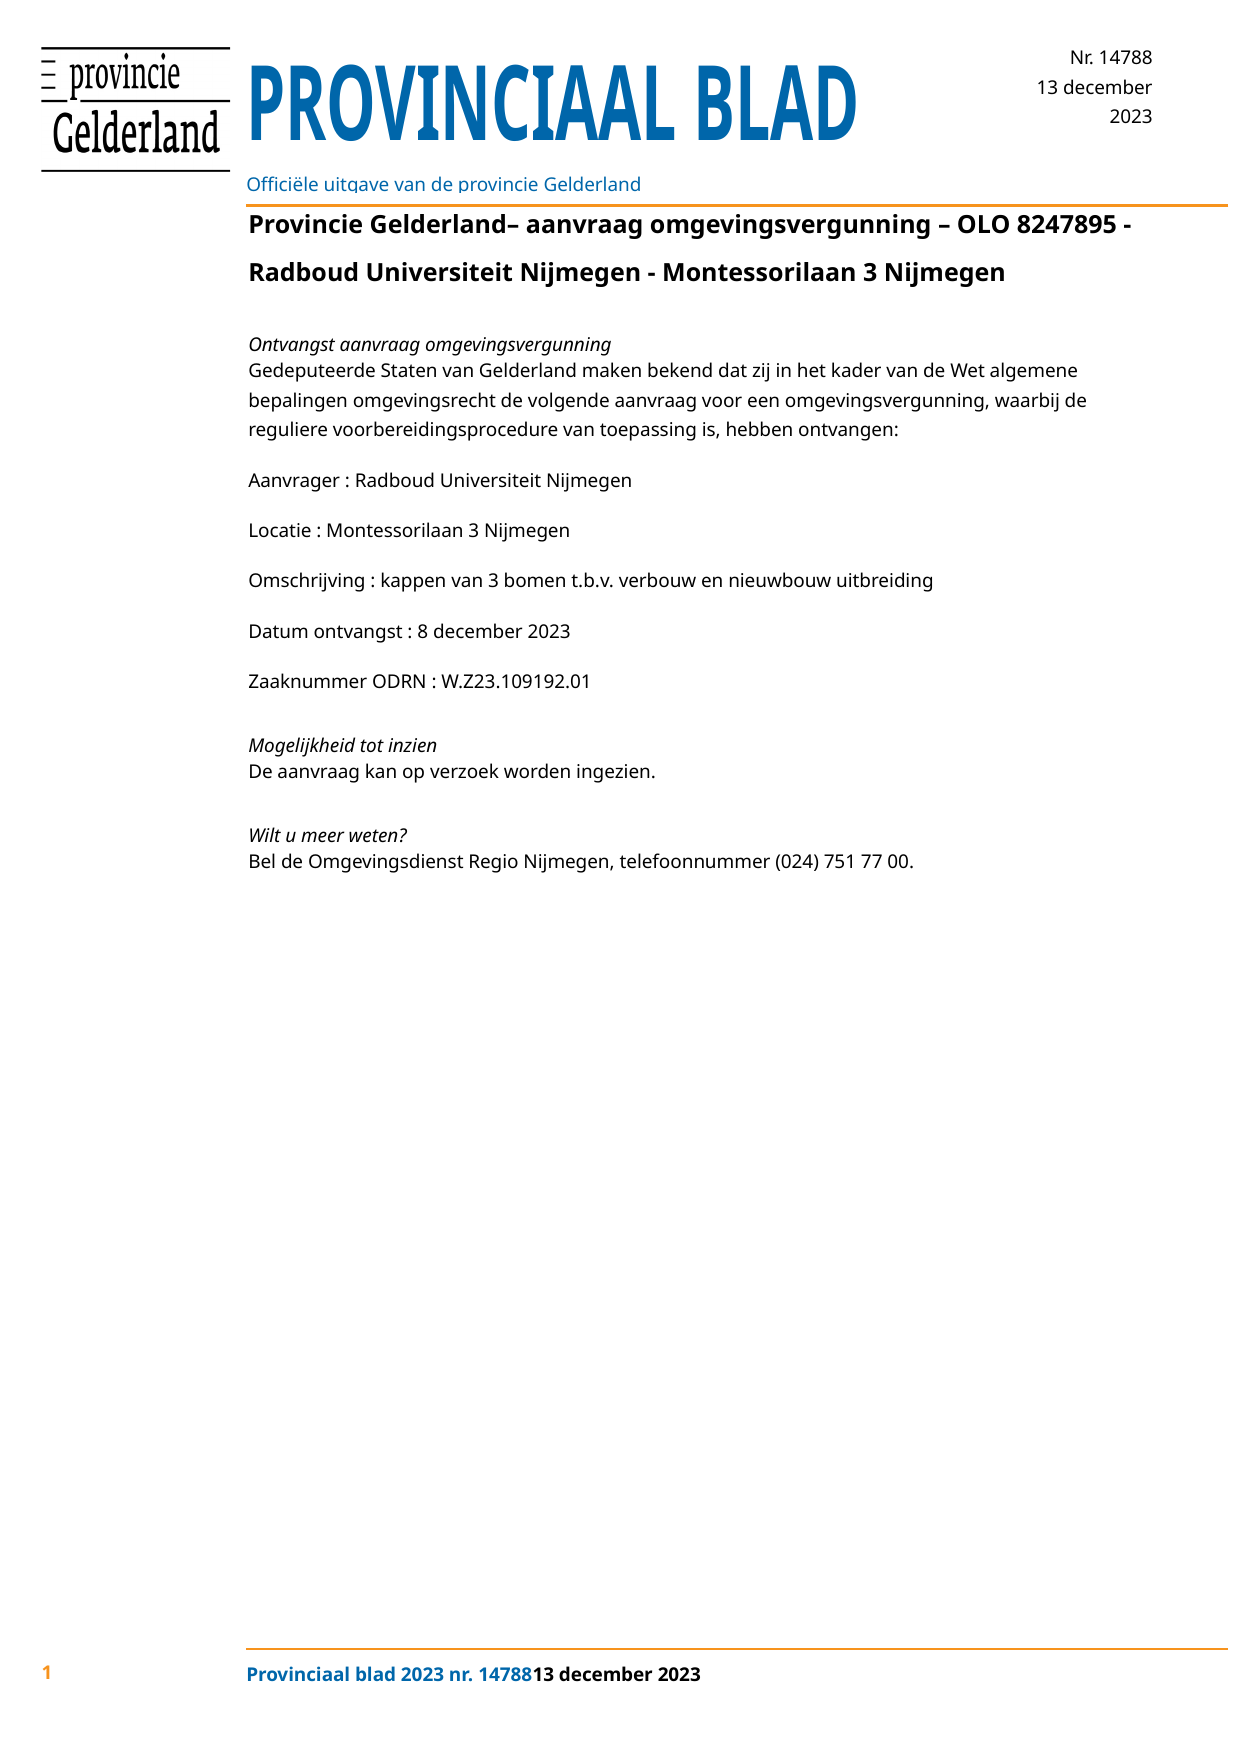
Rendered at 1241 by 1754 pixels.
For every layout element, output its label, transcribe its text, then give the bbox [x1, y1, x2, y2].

text Omschrijving : kappen van 3 bomen t.b.v. verbouw en nieuwbouw uitbreiding [248, 568, 1152, 593]
text Gedeputeerde Staten van Gelderland maken bekend dat zij in het kader van de Wet algemene bepalingen omgevingsrecht de volgende aanvraag voor een omgevingsvergunning, waarbij de reguliere voorbereidingsprocedure van toepassing is, hebben ontvangen: [248, 357, 1152, 442]
text Ontvangst aanvraag omgevingsvergunning [248, 331, 1152, 357]
picture [41, 47, 231, 172]
text Zaaknummer ODRN : W.Z23.109192.01 [248, 668, 1152, 694]
text Wilt u meer weten? [248, 822, 1152, 848]
text Locatie : Montessorilaan 3 Nijmegen [248, 517, 1152, 543]
text Bel de Omgevingsdienst Regio Nijmegen, telefoonnummer (024) 751 77 00. [248, 848, 1152, 873]
text Datum ontvangst : 8 december 2023 [248, 618, 1152, 644]
text Mogelijkheid tot inzien [248, 732, 1152, 758]
text Provincie Gelderland– aanvraag omgevingsvergunning – OLO 8247895 - Radboud Universiteit Nijmegen - Montessorilaan 3 Nijmegen [248, 207, 1152, 288]
text Aanvrager : Radboud Universiteit Nijmegen [248, 467, 1152, 492]
text De aanvraag kan op verzoek worden ingezien. [248, 758, 1152, 784]
